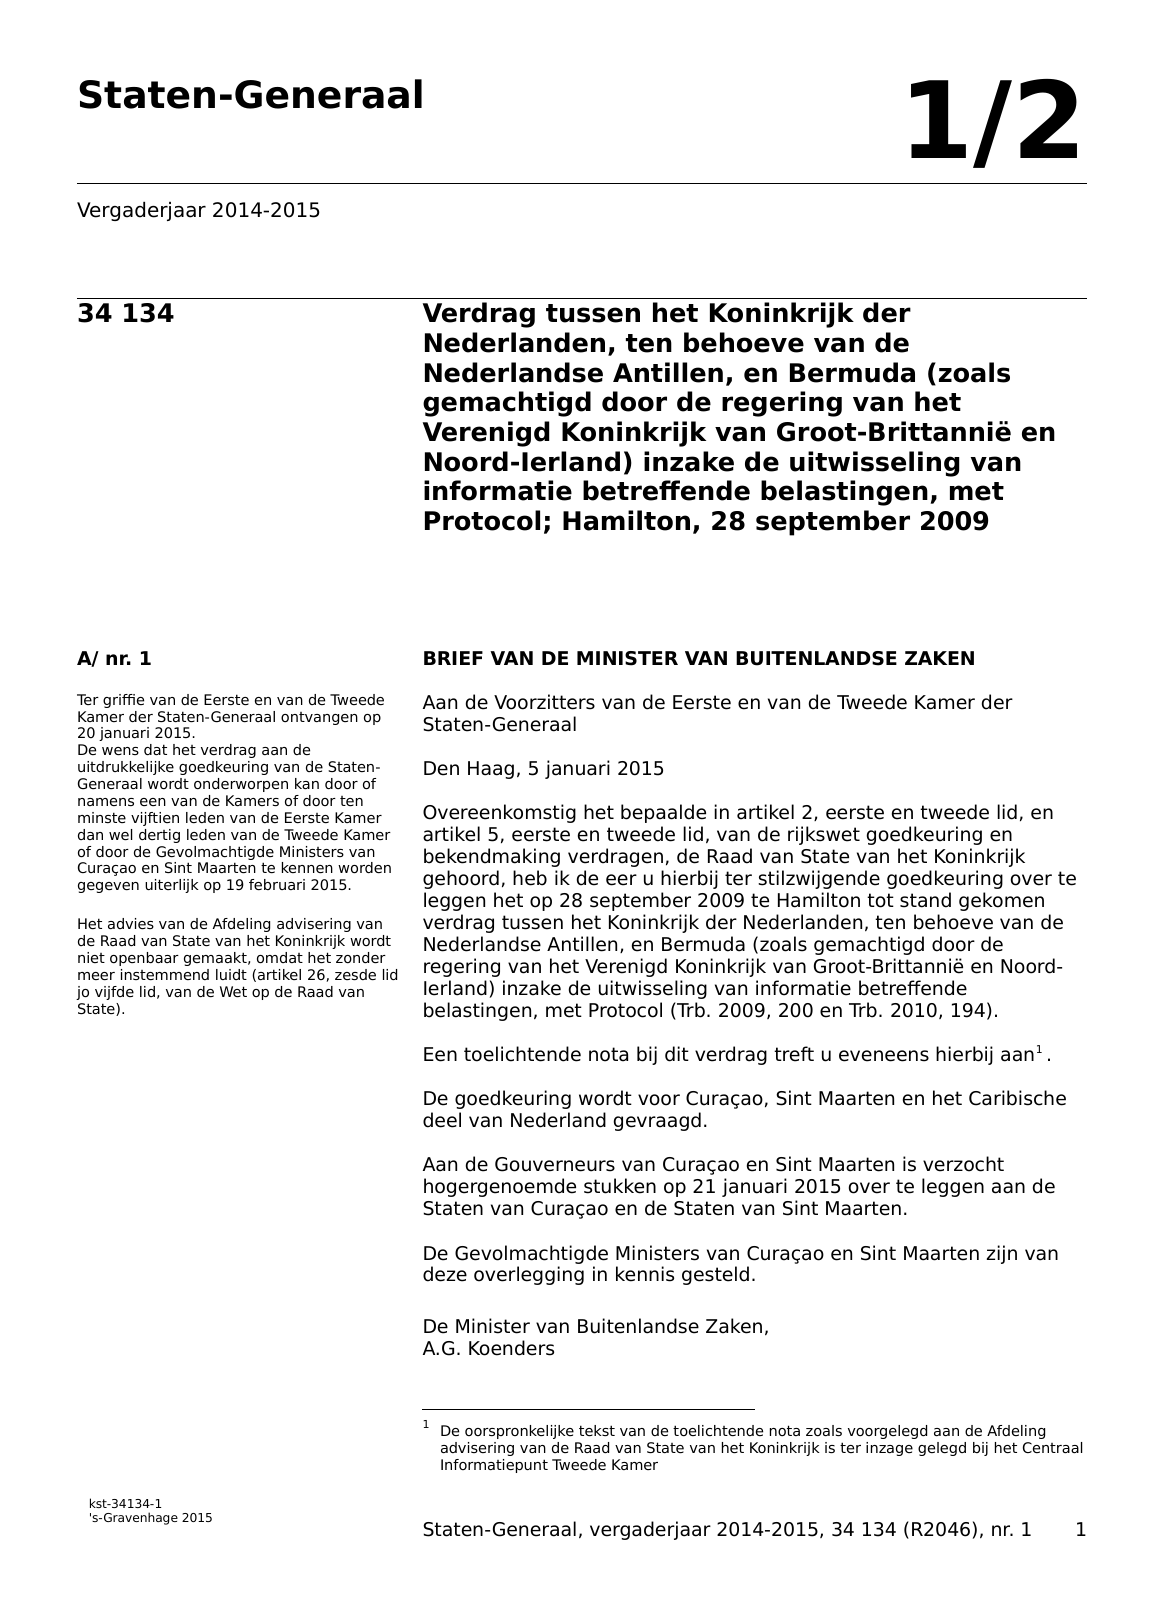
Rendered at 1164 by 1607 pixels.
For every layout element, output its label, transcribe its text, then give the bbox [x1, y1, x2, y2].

text Aan de Voorzitters van de Eerste en van de Tweede Kamer der Staten-Generaal [422, 692, 1087, 736]
text Het advies van de Afdeling advisering van de Raad van State van het Koninkrijk wordt niet openbaar gemaakt, omdat het zonder meer instemmend luidt (artikel 26, zesde lid jo vijfde lid, van de Wet op de Raad van State). [77, 916, 399, 1018]
subtitle 34 134 Verdrag tussen het Koninkrijk der Nederlanden, ten behoeve van de Nederlandse Antillen, en Bermuda (zoals gemachtigd door de regering van het Verenigd Koninkrijk van Groot-Brittannië en Noord-Ierland) inzake de uitwisseling van informatie betreffende belastingen, met Protocol; Hamilton, 28 september 2009 [77, 299, 1087, 536]
text De Gevolmachtigde Ministers van Curaçao en Sint Maarten zijn van deze overlegging in kennis gesteld. [422, 1242, 1087, 1286]
text De goedkeuring wordt voor Curaçao, Sint Maarten en het Caribische deel van Nederland gevraagd. [422, 1088, 1087, 1132]
text Ter griffie van de Eerste en van de Tweede Kamer der Staten-Generaal ontvangen op 20 januari 2015. [77, 692, 399, 742]
text Den Haag, 5 januari 2015 [422, 758, 1087, 780]
text kst-34134-1 [88, 1497, 323, 1511]
table_header 1/2 [886, 59, 1087, 183]
subtitle A/ nr. 1 BRIEF VAN DE MINISTER VAN BUITENLANDSE ZAKEN [77, 647, 1087, 669]
table_cell Vergaderjaar 2014-2015 [77, 184, 1087, 298]
text De wens dat het verdrag aan de uitdrukkelijke goedkeuring van de Staten-Generaal wordt onderworpen kan door of namens een van de Kamers of door ten minste vijftien leden van de Eerste Kamer dan wel dertig leden van de Tweede Kamer of door de Gevolmachtigde Ministers van Curaçao en Sint Maarten te kennen worden gegeven uiterlijk op 19 februari 2015. [77, 742, 399, 894]
text Aan de Gouverneurs van Curaçao en Sint Maarten is verzocht hogergenoemde stukken op 21 januari 2015 over te leggen aan de Staten van Curaçao en de Staten van Sint Maarten. [422, 1154, 1087, 1220]
text Overeenkomstig het bepaalde in artikel 2, eerste en tweede lid, en artikel 5, eerste en tweede lid, van de rijkswet goedkeuring en bekendmaking verdragen, de Raad van State van het Koninkrijk gehoord, heb ik de eer u hierbij ter stilzwijgende goedkeuring over te leggen het op 28 september 2009 te Hamilton tot stand gekomen verdrag tussen het Koninkrijk der Nederlanden, ten behoeve van de Nederlandse Antillen, en Bermuda (zoals gemachtigd door de regering van het Verenigd Koninkrijk van Groot-Brittannië en Noord-Ierland) inzake de uitwisseling van informatie betreffende belastingen, met Protocol (Trb. 2009, 200 en Trb. 2010, 194). [422, 802, 1087, 1022]
text De Minister van Buitenlandse Zaken, A.G. Koenders [422, 1316, 1087, 1360]
table_header Staten-Generaal [77, 59, 886, 183]
text Een toelichtende nota bij dit verdrag treft u eveneens hierbij aan. [422, 1044, 1087, 1066]
text [77, 894, 399, 916]
text 's-Gravenhage 2015 [88, 1511, 323, 1525]
text De oorspronkelijke tekst van de toelichtende nota zoals voorgelegd aan de Afdeling advisering van de Raad van State van het Koninkrijk is ter inzage gelegd bij het Centraal Informatiepunt Tweede Kamer [422, 1418, 1087, 1474]
